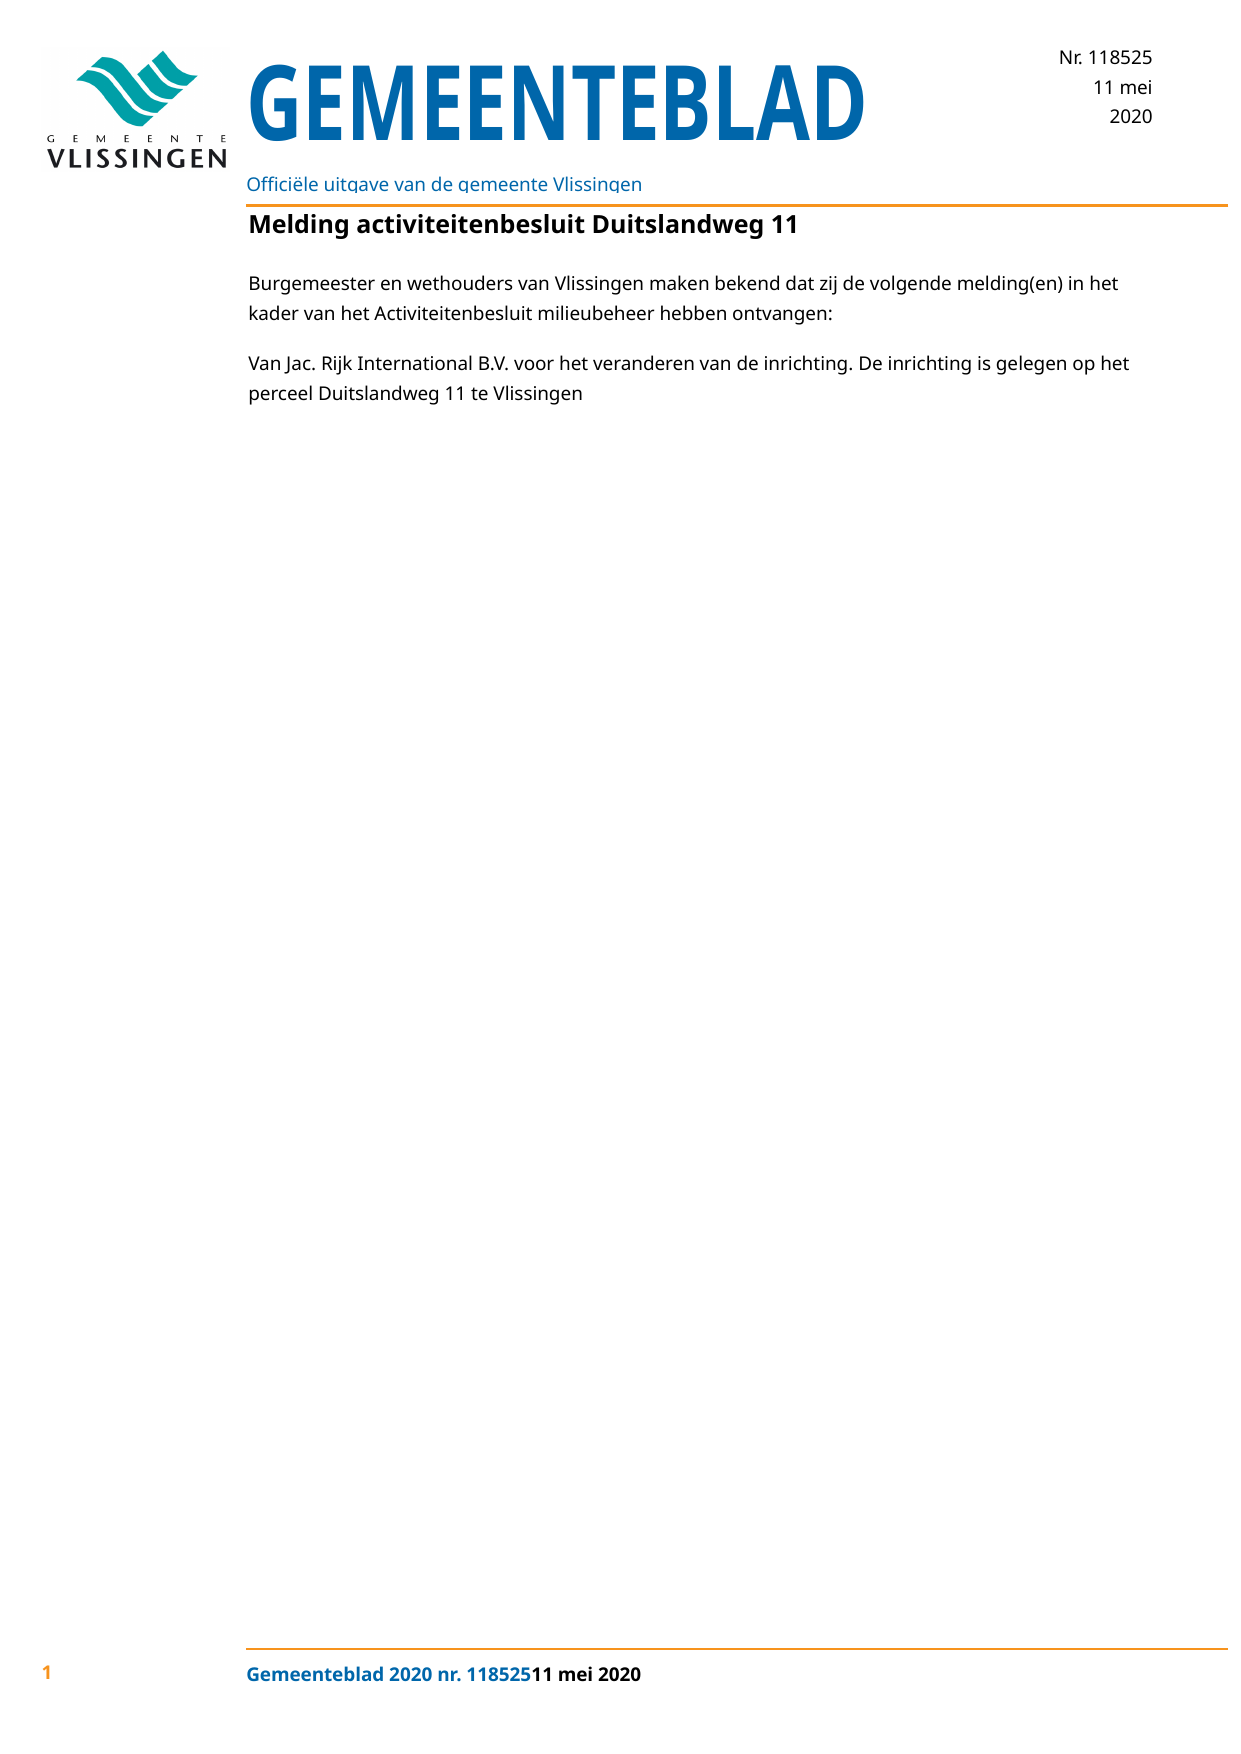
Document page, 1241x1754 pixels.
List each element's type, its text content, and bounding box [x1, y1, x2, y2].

text Burgemeester en wethouders van Vlissingen maken bekend dat zij de volgende melding(en) in het kader van het Activiteitenbesluit milieubeheer hebben ontvangen: [248, 270, 1152, 326]
text Melding activiteitenbesluit Duitslandweg 11 [248, 207, 1152, 241]
picture [41, 47, 231, 172]
text Van Jac. Rijk International B.V. voor het veranderen van de inrichting. De inrichting is gelegen op het perceel Duitslandweg 11 te Vlissingen [248, 350, 1152, 406]
